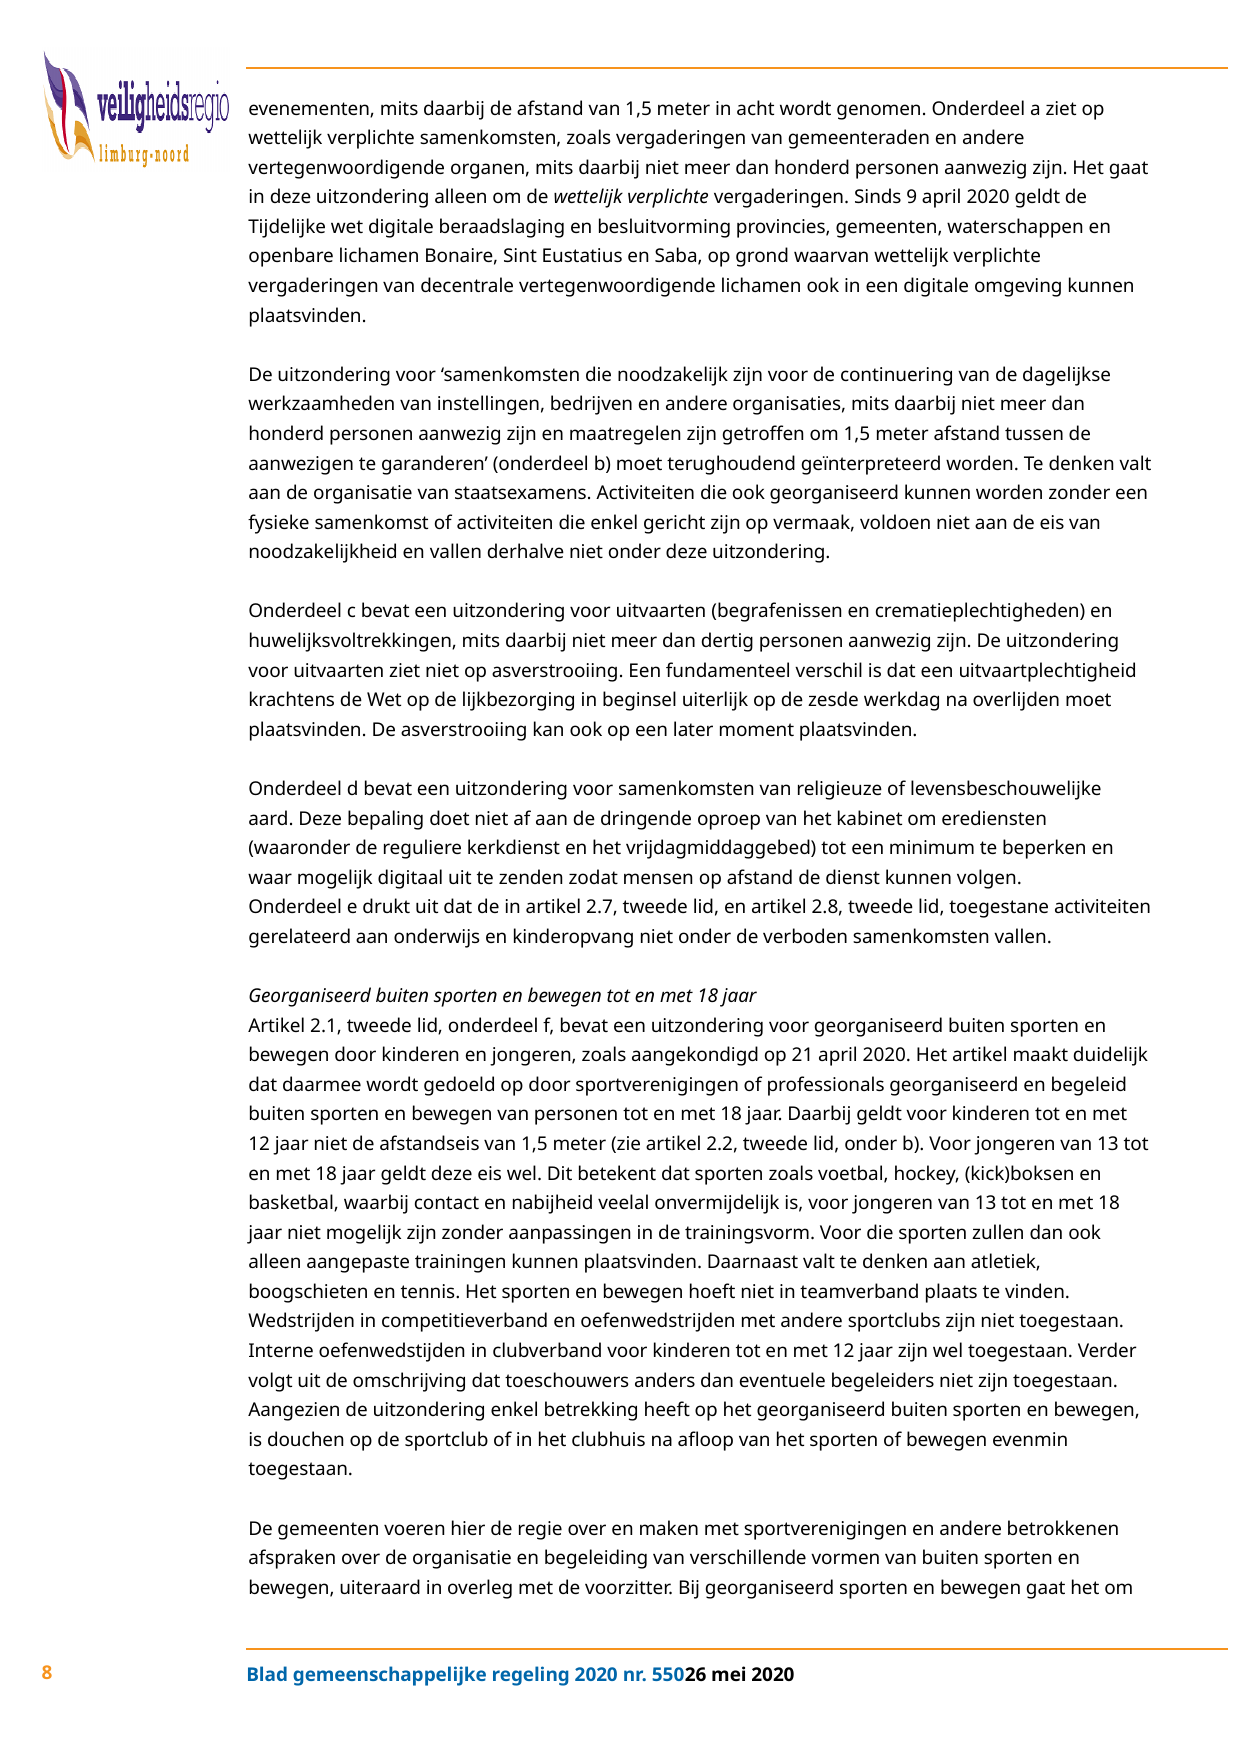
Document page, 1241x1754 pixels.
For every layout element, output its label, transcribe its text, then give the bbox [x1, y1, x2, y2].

picture [41, 47, 231, 172]
text De gemeenten voeren hier de regie over en maken met sportverenigingen en andere betrokkenen afspraken over de organisatie en begeleiding van verschillende vormen van buiten sporten en bewegen, uiteraard in overleg met de voorzitter. Bij georganiseerd sporten en bewegen gaat het om [248, 1515, 1152, 1600]
text Onderdeel d bevat een uitzondering voor samenkomsten van religieuze of levensbeschouwelijke aard. Deze bepaling doet niet af aan de dringende oproep van het kabinet om erediensten (waaronder de reguliere kerkdienst en het vrijdagmiddaggebed) tot een minimum te beperken en waar mogelijk digitaal uit te zenden zodat mensen op afstand de dienst kunnen volgen. [248, 775, 1152, 890]
text Artikel 2.1, tweede lid, onderdeel f, bevat een uitzondering voor georganiseerd buiten sporten en bewegen door kinderen en jongeren, zoals aangekondigd op 21 april 2020. Het artikel maakt duidelijk dat daarmee wordt gedoeld op door sportverenigingen of professionals georganiseerd en begeleid buiten sporten en bewegen van personen tot en met 18 jaar. Daarbij geldt voor kinderen tot en met 12 jaar niet de afstandseis van 1,5 meter (zie artikel 2.2, tweede lid, onder b). Voor jongeren van 13 tot en met 18 jaar geldt deze eis wel. Dit betekent dat sporten zoals voetbal, hockey, (kick)boksen en basketbal, waarbij contact en nabijheid veelal onvermijdelijk is, voor jongeren van 13 tot en met 18 jaar niet mogelijk zijn zonder aanpassingen in de trainingsvorm. Voor die sporten zullen dan ook alleen aangepaste trainingen kunnen plaatsvinden. Daarnaast valt te denken aan atletiek, boogschieten en tennis. Het sporten en bewegen hoeft niet in teamverband plaats te vinden. Wedstrijden in competitieverband en oefenwedstrijden met andere sportclubs zijn niet toegestaan. Interne oefenwedstijden in clubverband voor kinderen tot en met 12 jaar zijn wel toegestaan. Verder volgt uit de omschrijving dat toeschouwers anders dan eventuele begeleiders niet zijn toegestaan. Aangezien de uitzondering enkel betrekking heeft op het georganiseerd buiten sporten en bewegen, is douchen op de sportclub of in het clubhuis na afloop van het sporten of bewegen evenmin toegestaan. [248, 1012, 1152, 1481]
text Onderdeel e drukt uit dat de in artikel 2.7, tweede lid, en artikel 2.8, tweede lid, toegestane activiteiten gerelateerd aan onderwijs en kinderopvang niet onder de verboden samenkomsten vallen. [248, 893, 1152, 949]
text Onderdeel c bevat een uitzondering voor uitvaarten (begrafenissen en crematieplechtigheden) en huwelijksvoltrekkingen, mits daarbij niet meer dan dertig personen aanwezig zijn. De uitzondering voor uitvaarten ziet niet op asverstrooiing. Een fundamenteel verschil is dat een uitvaartplechtigheid krachtens de Wet op de lijkbezorging in beginsel uiterlijk op de zesde werkdag na overlijden moet plaatsvinden. De asverstrooiing kan ook op een later moment plaatsvinden. [248, 598, 1152, 742]
text evenementen, mits daarbij de afstand van 1,5 meter in acht wordt genomen. Onderdeel a ziet op wettelijk verplichte samenkomsten, zoals vergaderingen van gemeenteraden en andere vertegenwoordigende organen, mits daarbij niet meer dan honderd personen aanwezig zijn. Het gaat in deze uitzondering alleen om de wettelijk verplichte vergaderingen. Sinds 9 april 2020 geldt de Tijdelijke wet digitale beraadslaging en besluitvorming provincies, gemeenten, waterschappen en openbare lichamen Bonaire, Sint Eustatius en Saba, op grond waarvan wettelijk verplichte vergaderingen van decentrale vertegenwoordigende lichamen ook in een digitale omgeving kunnen plaatsvinden. [248, 95, 1152, 328]
text Georganiseerd buiten sporten en bewegen tot en met 18 jaar [248, 982, 1152, 1008]
text De uitzondering voor ‘samenkomsten die noodzakelijk zijn voor de continuering van de dagelijkse werkzaamheden van instellingen, bedrijven en andere organisaties, mits daarbij niet meer dan honderd personen aanwezig zijn en maatregelen zijn getroffen om 1,5 meter afstand tussen de aanwezigen te garanderen’ (onderdeel b) moet terughoudend geïnterpreteerd worden. Te denken valt aan de organisatie van staatsexamens. Activiteiten die ook georganiseerd kunnen worden zonder een fysieke samenkomst of activiteiten die enkel gericht zijn op vermaak, voldoen niet aan de eis van noodzakelijkheid en vallen derhalve niet onder deze uitzondering. [248, 361, 1152, 564]
